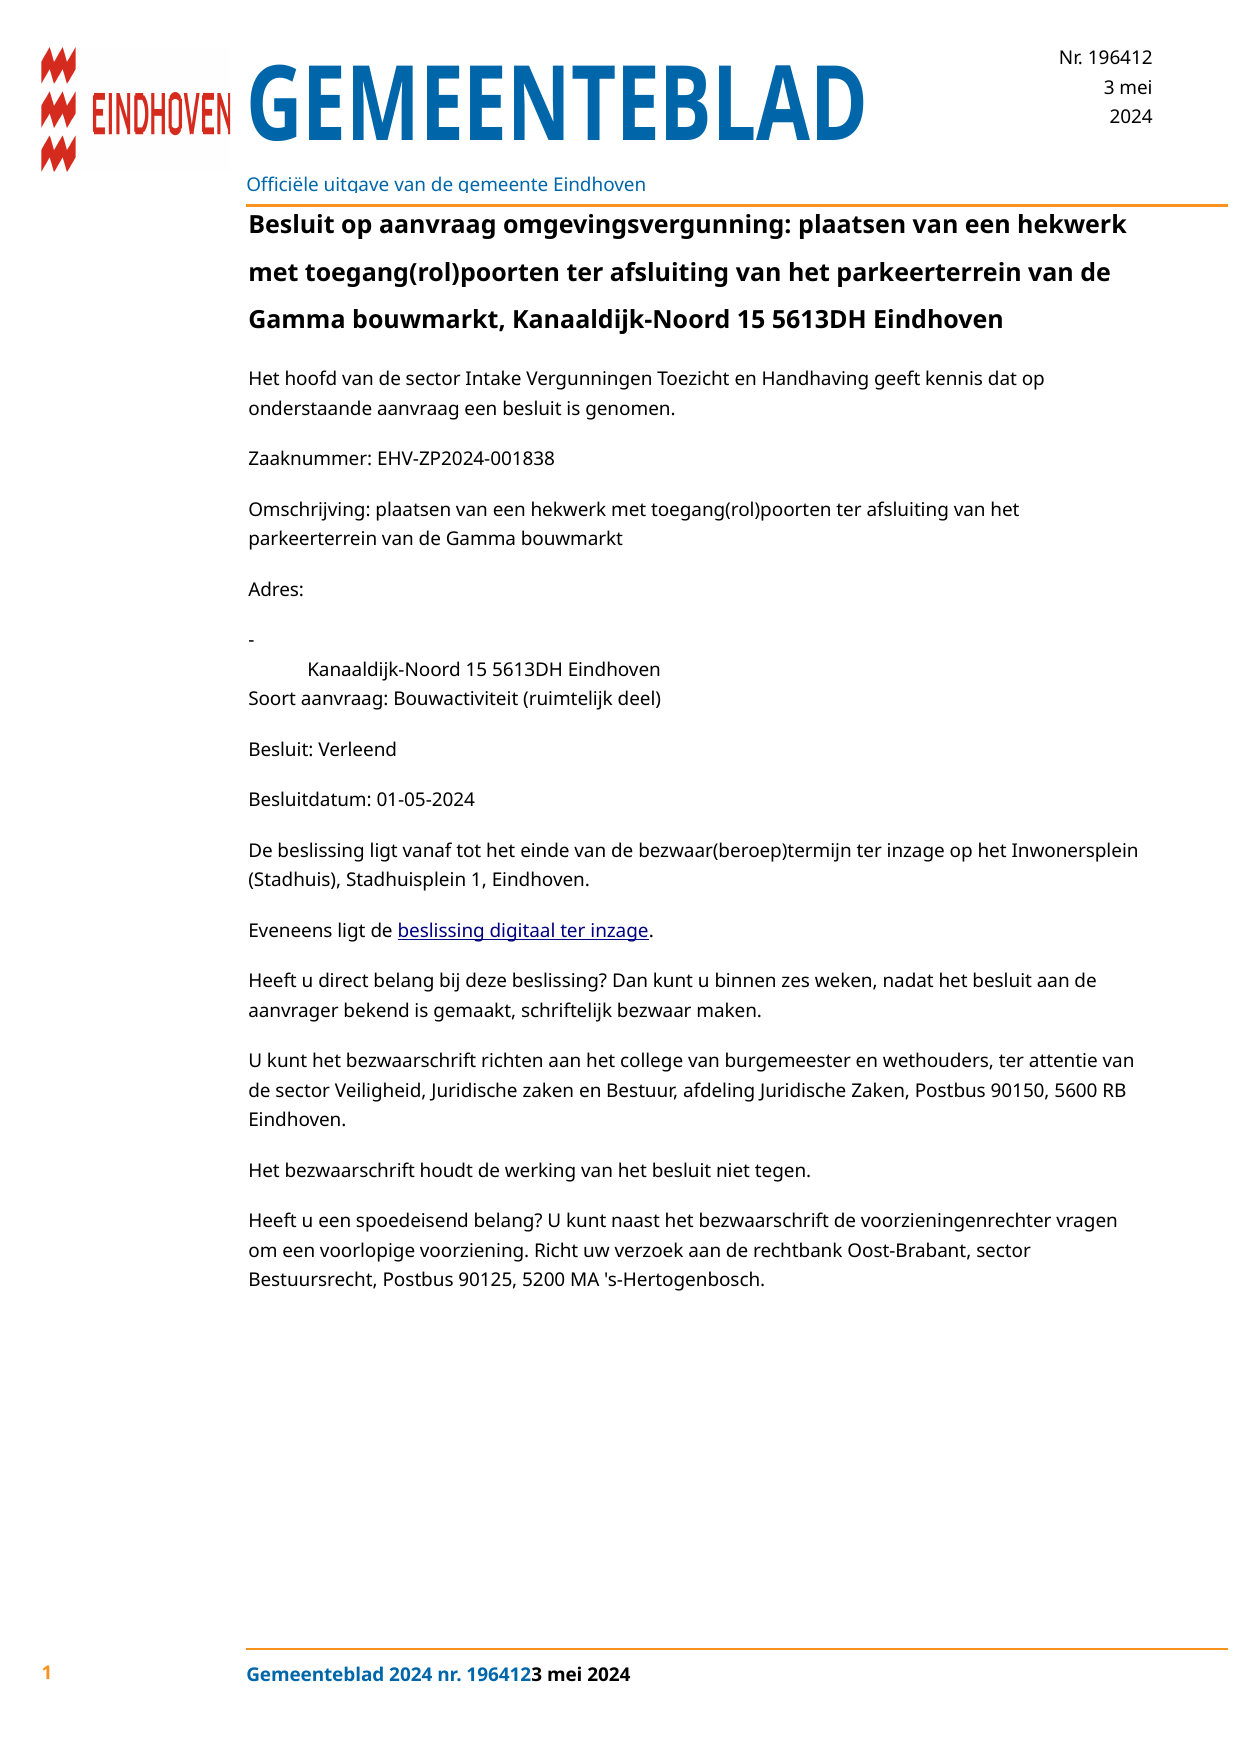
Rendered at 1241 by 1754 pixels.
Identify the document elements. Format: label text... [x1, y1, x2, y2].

text Adres: [248, 576, 1152, 602]
text Eveneens ligt de beslissing digitaal ter inzage. [248, 917, 1152, 942]
text U kunt het bezwaarschrift richten aan het college van burgemeester en wethouders, ter attentie van de sector Veiligheid, Juridische zaken en Bestuur, afdeling Juridische Zaken, Postbus 90150, 5600 RB Eindhoven. [248, 1047, 1152, 1132]
text Het hoofd van de sector Intake Vergunningen Toezicht en Handhaving geeft kennis dat op onderstaande aanvraag een besluit is genomen. [248, 366, 1152, 421]
text Soort aanvraag: Bouwactiviteit (ruimtelijk deel) [248, 686, 1152, 711]
text Besluit: Verleend [248, 736, 1152, 762]
text De beslissing ligt vanaf tot het einde van de bezwaar(beroep)termijn ter inzage op het Inwonersplein (Stadhuis), Stadhuisplein 1, Eindhoven. [248, 837, 1152, 892]
list Kanaaldijk-Noord 15 5613DH Eindhoven [248, 656, 1152, 682]
text Heeft u een spoedeisend belang? U kunt naast het bezwaarschrift de voorzieningenrechter vragen om een voorlopige voorziening. Richt uw verzoek aan de rechtbank Oost-Brabant, sector Bestuursrecht, Postbus 90125, 5200 MA 's-Hertogenbosch. [248, 1207, 1152, 1292]
text Besluitdatum: 01-05-2024 [248, 786, 1152, 812]
text Besluit op aanvraag omgevingsvergunning: plaatsen van een hekwerk met toegang(rol)poorten ter afsluiting van het parkeerterrein van de Gamma bouwmarkt, Kanaaldijk-Noord 15 5613DH Eindhoven [248, 207, 1152, 336]
text Omschrijving: plaatsen van een hekwerk met toegang(rol)poorten ter afsluiting van het parkeerterrein van de Gamma bouwmarkt [248, 496, 1152, 551]
text Heeft u direct belang bij deze beslissing? Dan kunt u binnen zes weken, nadat het besluit aan de aanvrager bekend is gemaakt, schriftelijk bezwaar maken. [248, 967, 1152, 1022]
text Zaaknummer: EHV-ZP2024-001838 [248, 446, 1152, 471]
text Het bezwaarschrift houdt de werking van het besluit niet tegen. [248, 1157, 1152, 1182]
picture [41, 47, 231, 172]
